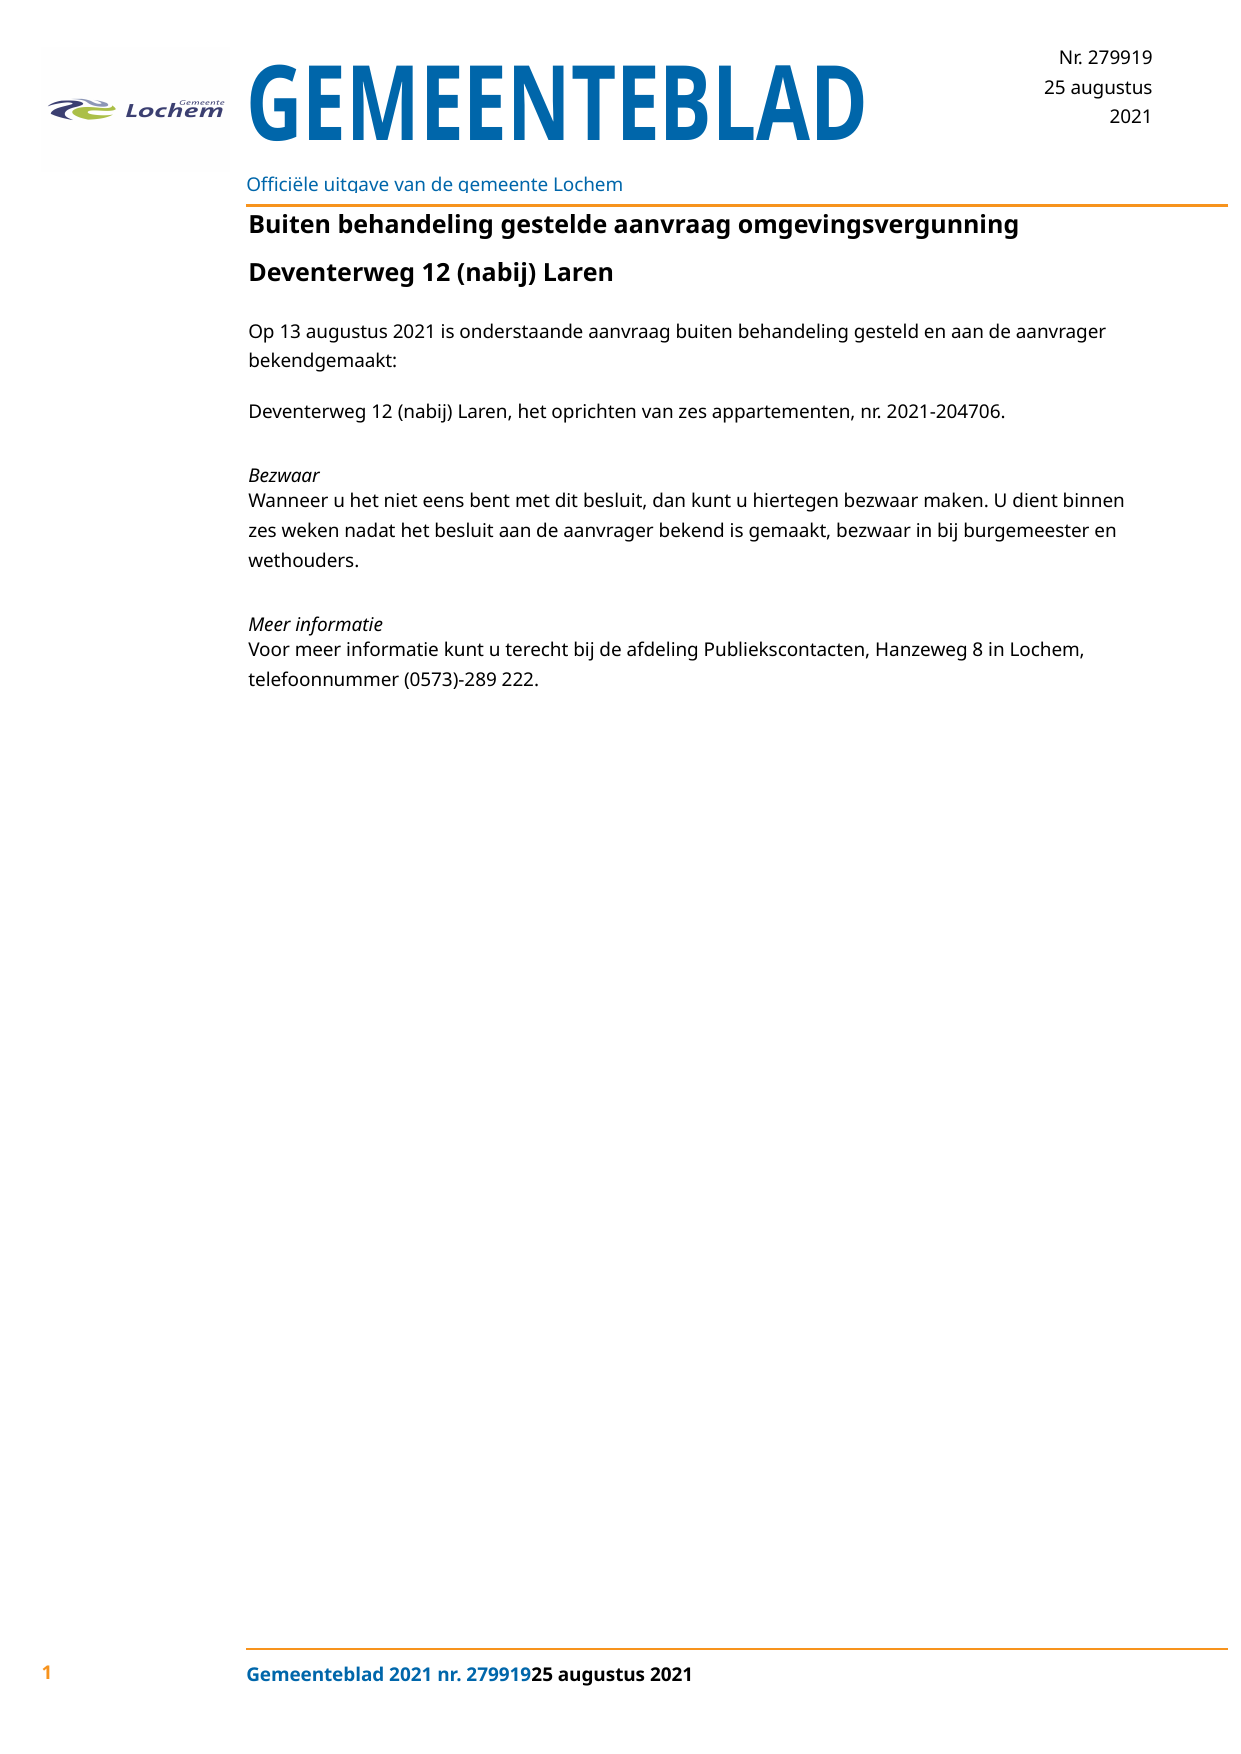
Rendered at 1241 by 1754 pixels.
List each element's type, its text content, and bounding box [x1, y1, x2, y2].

text Op 13 augustus 2021 is onderstaande aanvraag buiten behandeling gesteld en aan de aanvrager bekendgemaakt: [248, 318, 1152, 373]
text Bezwaar [248, 462, 1152, 488]
text Buiten behandeling gestelde aanvraag omgevingsvergunning Deventerweg 12 (nabij) Laren [248, 207, 1152, 288]
text Voor meer informatie kunt u terecht bij de afdeling Publiekscontacten, Hanzeweg 8 in Lochem, telefoonnummer (0573)-289 222. [248, 636, 1152, 692]
text Wanneer u het niet eens bent met dit besluit, dan kunt u hiertegen bezwaar maken. U dient binnen zes weken nadat het besluit aan de aanvrager bekend is gemaakt, bezwaar in bij burgemeester en wethouders. [248, 488, 1152, 572]
picture [41, 47, 231, 172]
text Deventerweg 12 (nabij) Laren, het oprichten van zes appartementen, nr. 2021-204706. [248, 398, 1152, 424]
text Meer informatie [248, 611, 1152, 636]
